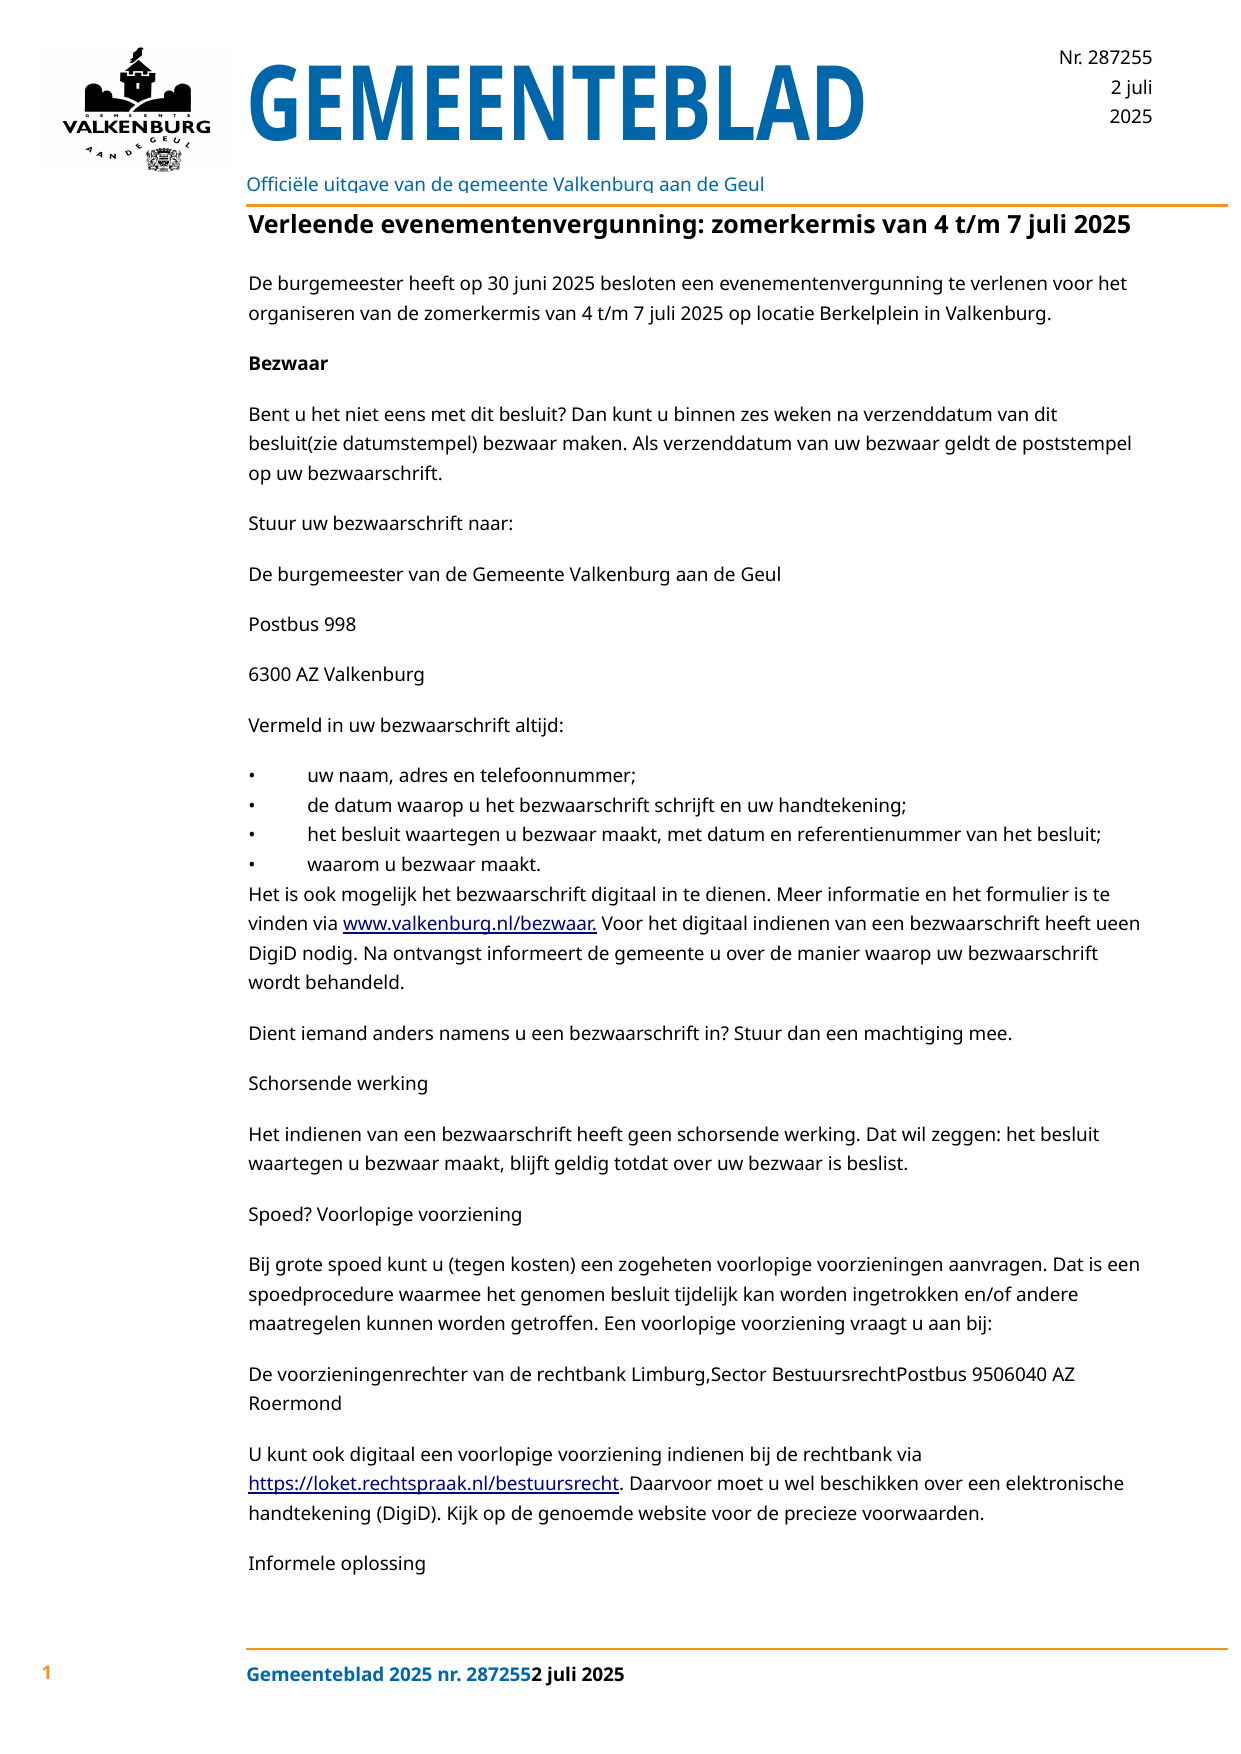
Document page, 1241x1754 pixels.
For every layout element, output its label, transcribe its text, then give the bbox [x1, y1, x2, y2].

text De voorzieningenrechter van de rechtbank Limburg,Sector BestuursrechtPostbus 9506040 AZ Roermond [248, 1361, 1152, 1416]
text Stuur uw bezwaarschrift naar: [248, 510, 1152, 536]
list de datum waarop u het bezwaarschrift schrijft en uw handtekening; [248, 792, 1152, 818]
list uw naam, adres en telefoonnummer; [248, 762, 1152, 788]
list het besluit waartegen u bezwaar maakt, met datum en referentienummer van het besluit; [248, 822, 1152, 847]
text Dient iemand anders namens u een bezwaarschrift in? Stuur dan een machtiging mee. [248, 1020, 1152, 1046]
picture [41, 47, 231, 172]
text Bezwaar [248, 350, 1152, 376]
text U kunt ook digitaal een voorlopige voorziening indienen bij de rechtbank via https://loket.rechtspraak.nl/bestuursrecht. Daarvoor moet u wel beschikken over een elektronische handtekening (DigiD). Kijk op de genoemde website voor de precieze voorwaarden. [248, 1441, 1152, 1526]
text Schorsende werking [248, 1070, 1152, 1096]
text Informele oplossing [248, 1550, 1152, 1576]
text Spoed? Voorlopige voorziening [248, 1201, 1152, 1226]
text De burgemeester heeft op 30 juni 2025 besloten een evenementenvergunning te verlenen voor het organiseren van de zomerkermis van 4 t/m 7 juli 2025 op locatie Berkelplein in Valkenburg. [248, 270, 1152, 326]
text De burgemeester van de Gemeente Valkenburg aan de Geul [248, 561, 1152, 586]
text Vermeld in uw bezwaarschrift altijd: [248, 712, 1152, 738]
text Het is ook mogelijk het bezwaarschrift digitaal in te dienen. Meer informatie en het formulier is te vinden via www.valkenburg.nl/bezwaar. Voor het digitaal indienen van een bezwaarschrift heeft ueen DigiD nodig. Na ontvangst informeert de gemeente u over de manier waarop uw bezwaarschrift wordt behandeld. [248, 881, 1152, 995]
text Het indienen van een bezwaarschrift heeft geen schorsende werking. Dat wil zeggen: het besluit waartegen u bezwaar maakt, blijft geldig totdat over uw bezwaar is beslist. [248, 1121, 1152, 1176]
text Bent u het niet eens met dit besluit? Dan kunt u binnen zes weken na verzenddatum van dit besluit(zie datumstempel) bezwaar maken. Als verzenddatum van uw bezwaar geldt de poststempel op uw bezwaarschrift. [248, 401, 1152, 486]
text 6300 AZ Valkenburg [248, 662, 1152, 687]
text Verleende evenementenvergunning: zomerkermis van 4 t/m 7 juli 2025 [248, 207, 1152, 241]
text Postbus 998 [248, 611, 1152, 637]
list waarom u bezwaar maakt. [248, 851, 1152, 877]
text Bij grote spoed kunt u (tegen kosten) een zogeheten voorlopige voorzieningen aanvragen. Dat is een spoedprocedure waarmee het genomen besluit tijdelijk kan worden ingetrokken en/of andere maatregelen kunnen worden getroffen. Een voorlopige voorziening vraagt u aan bij: [248, 1251, 1152, 1336]
